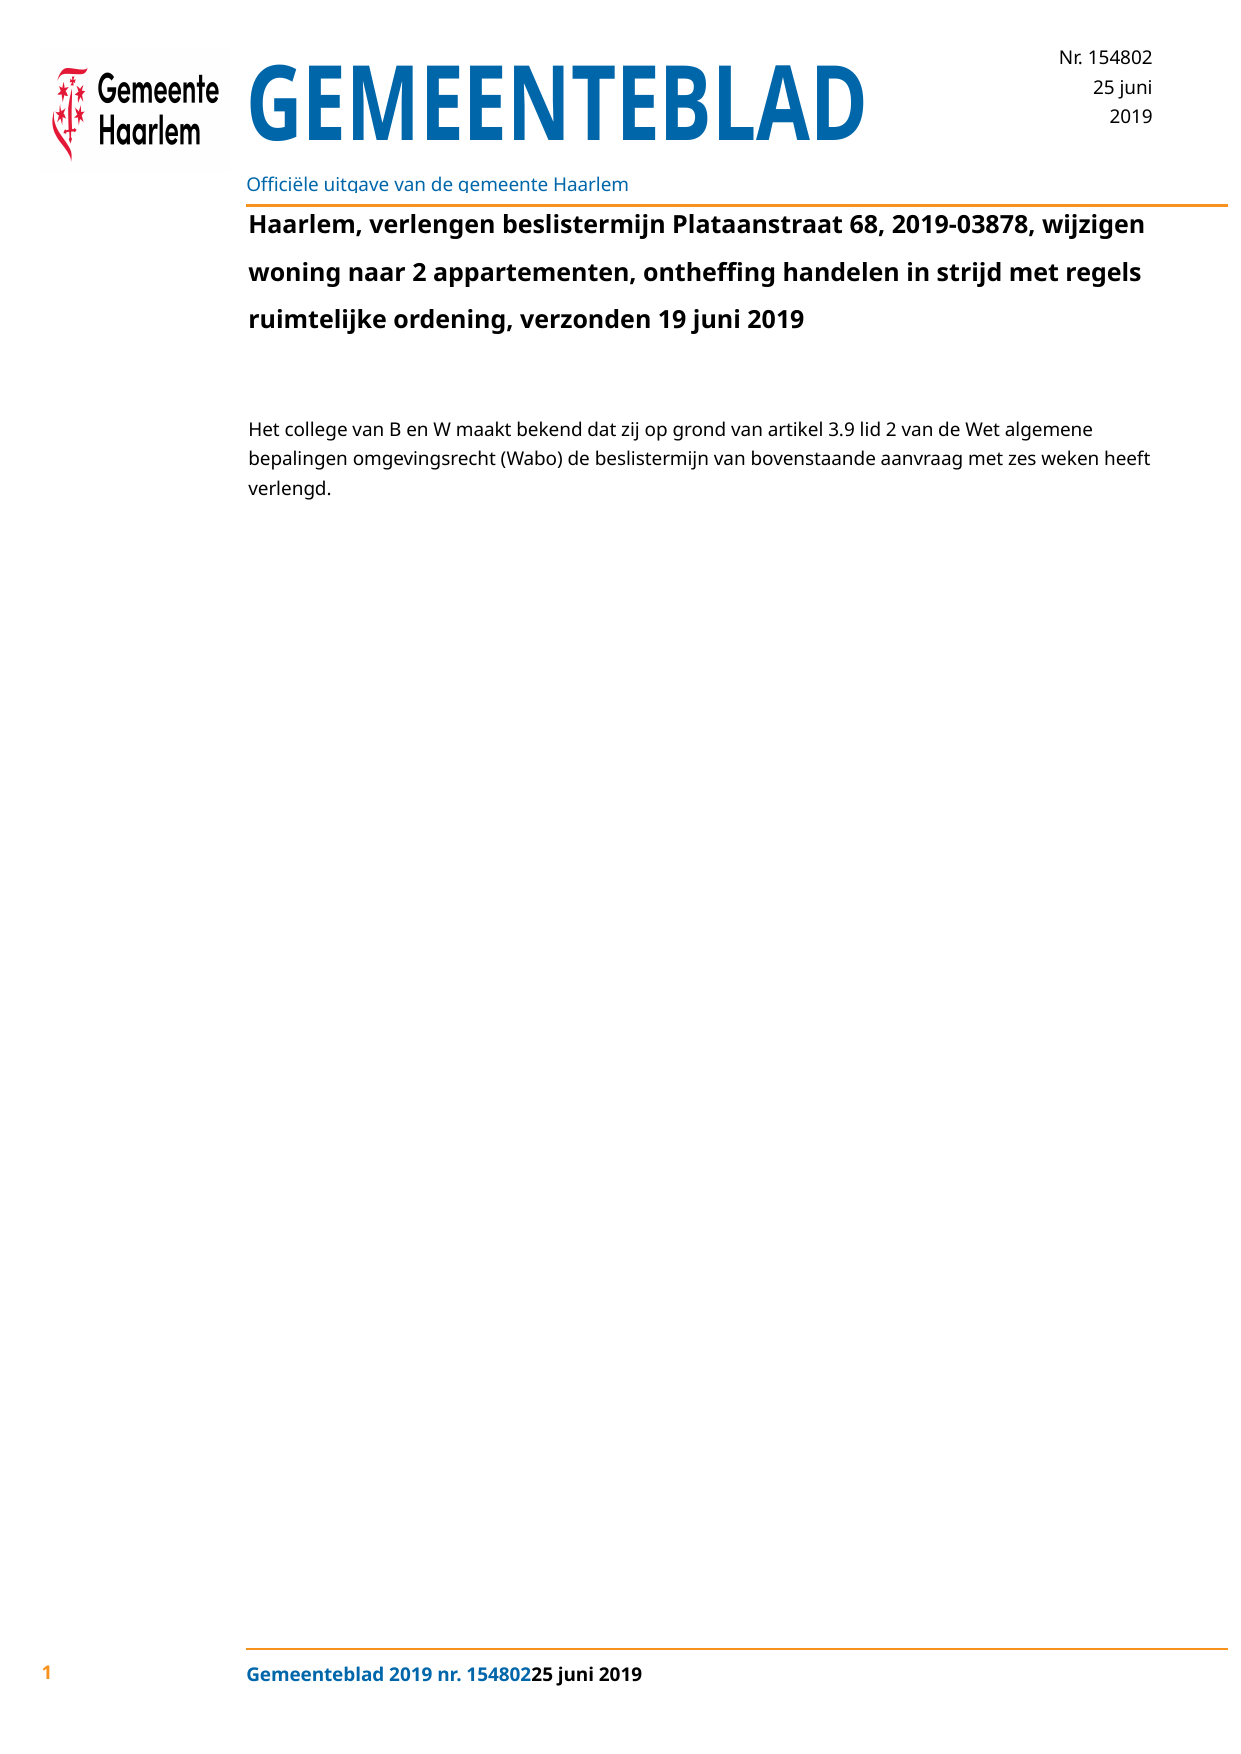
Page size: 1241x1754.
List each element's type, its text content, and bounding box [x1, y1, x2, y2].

text Het college van B en W maakt bekend dat zij op grond van artikel 3.9 lid 2 van de Wet algemene bepalingen omgevingsrecht (Wabo) de beslistermijn van bovenstaande aanvraag met zes weken heeft verlengd. [248, 416, 1152, 501]
picture [41, 47, 231, 172]
text Haarlem, verlengen beslistermijn Plataanstraat 68, 2019-03878, wijzigen woning naar 2 appartementen, ontheffing handelen in strijd met regels ruimtelijke ordening, verzonden 19 juni 2019 [248, 207, 1152, 336]
